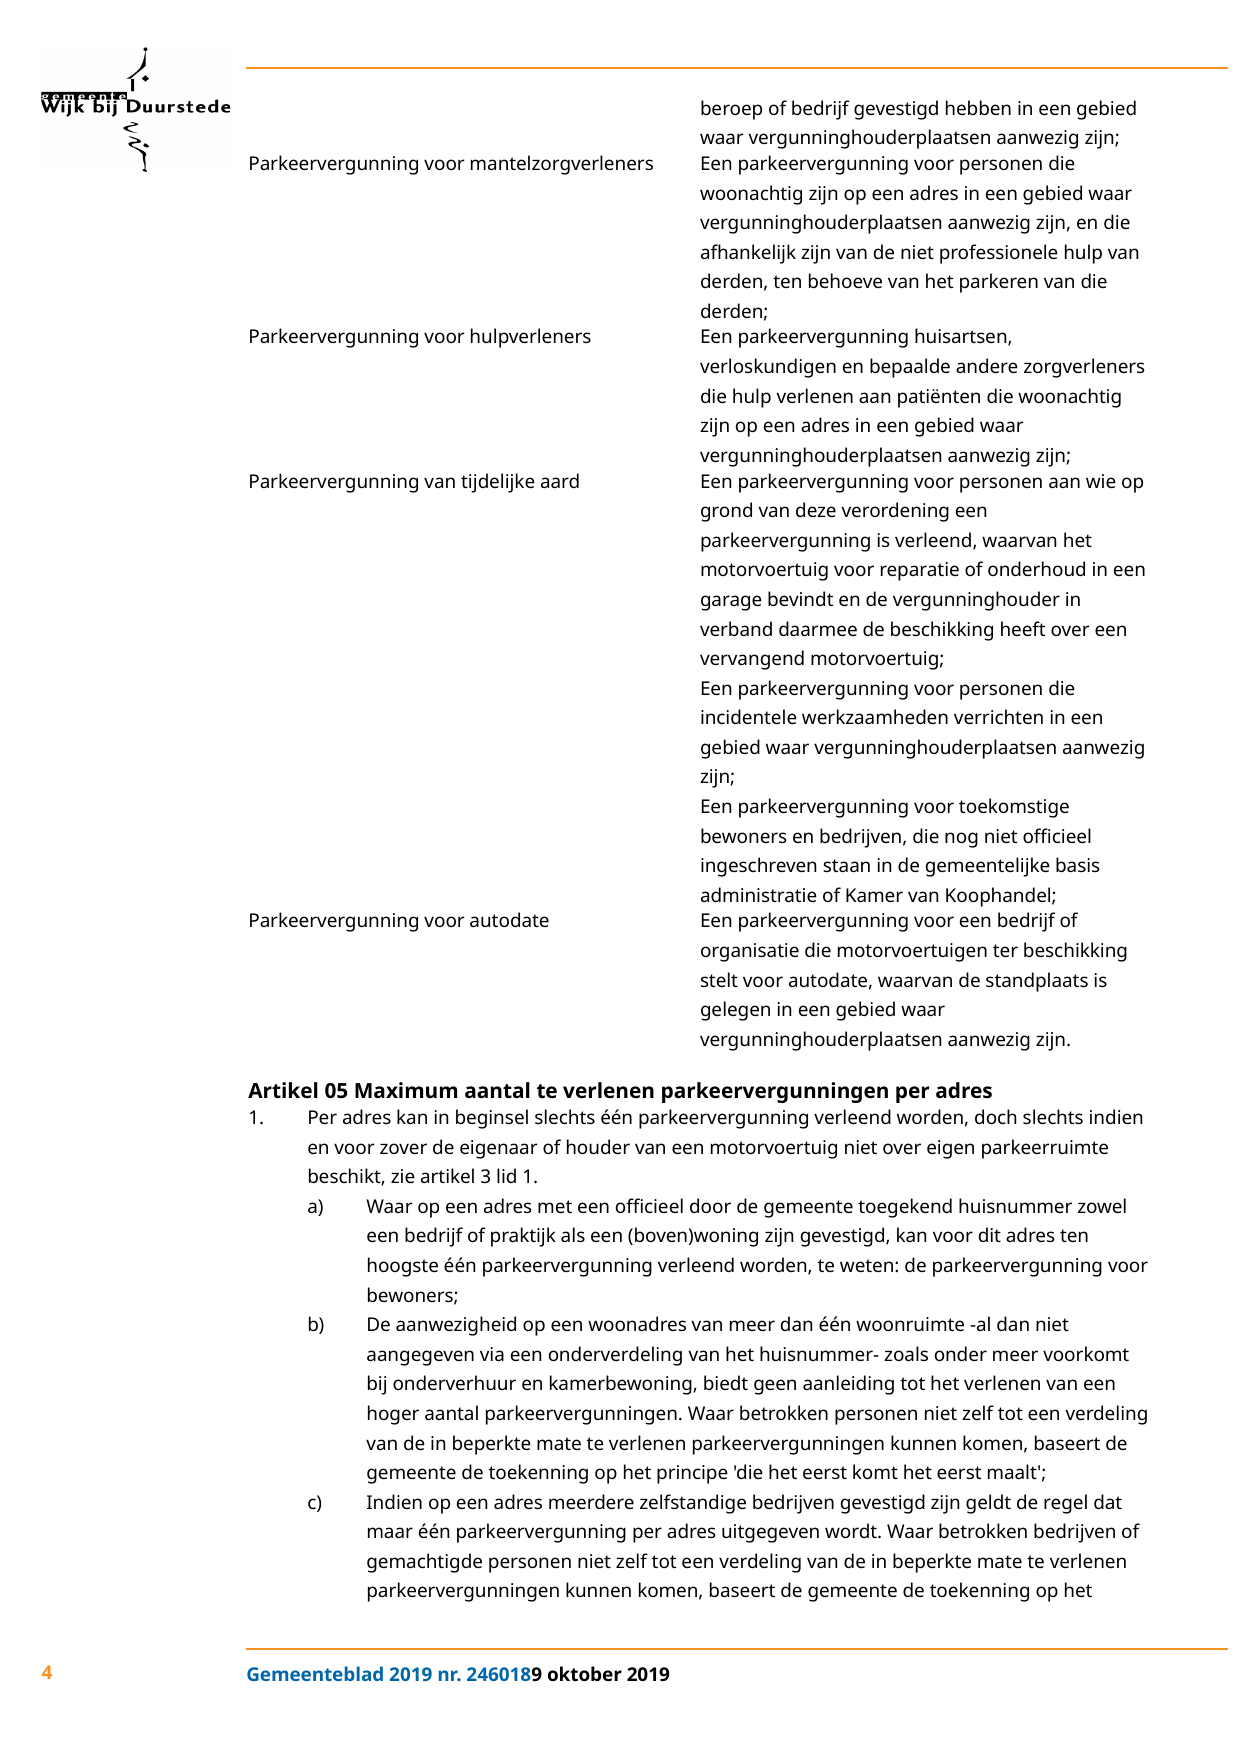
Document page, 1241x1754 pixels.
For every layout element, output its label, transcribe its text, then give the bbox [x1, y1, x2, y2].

list De aanwezigheid op een woonadres van meer dan één woonruimte -al dan niet aangegeven via een onderverdeling van het huisnummer- zoals onder meer voorkomt bij onderverhuur en kamerbewoning, biedt geen aanleiding tot het verlenen van een hoger aantal parkeervergunningen. Waar betrokken personen niet zelf tot een verdeling van de in beperkte mate te verlenen parkeervergunningen kunnen komen, baseert de gemeente de toekenning op het principe 'die het eerst komt het eerst maalt'; [307, 1311, 1152, 1485]
list Per adres kan in beginsel slechts één parkeervergunning verleend worden, doch slechts indien en voor zover de eigenaar of houder van een motorvoertuig niet over eigen parkeerruimte beschikt, zie artikel 3 lid 1. [248, 1104, 1152, 1189]
table_cell Parkeervergunning van tijdelijke aard [248, 468, 700, 908]
list Indien op een adres meerdere zelfstandige bedrijven gevestigd zijn geldt de regel dat maar één parkeervergunning per adres uitgegeven wordt. Waar betrokken bedrijven of gemachtigde personen niet zelf tot een verdeling van de in beperkte mate te verlenen parkeervergunningen kunnen komen, baseert de gemeente de toekenning op het [307, 1489, 1152, 1603]
table_cell Parkeervergunning voor hulpverleners [248, 324, 700, 468]
table_cell beroep of bedrijf gevestigd hebben in een gebied waar vergunninghouderplaatsen aanwezig zijn; [700, 95, 1152, 150]
picture [41, 47, 231, 172]
table_cell Parkeervergunning voor autodate [248, 908, 700, 1052]
table_cell Parkeervergunning voor mantelzorgverleners [248, 150, 700, 324]
table_cell Een parkeervergunning huisartsen, verloskundigen en bepaalde andere zorgverleners die hulp verlenen aan patiënten die woonachtig zijn op een adres in een gebied waar vergunninghouderplaatsen aanwezig zijn; [700, 324, 1152, 468]
table_cell Een parkeervergunning voor een bedrijf of organisatie die motorvoertuigen ter beschikking stelt voor autodate, waarvan de standplaats is gelegen in een gebied waar vergunninghouderplaatsen aanwezig zijn. [700, 908, 1152, 1052]
table_cell [248, 95, 700, 150]
list Waar op een adres met een officieel door de gemeente toegekend huisnummer zowel een bedrijf of praktijk als een (boven)woning zijn gevestigd, kan voor dit adres ten hoogste één parkeervergunning verleend worden, te weten: de parkeervergunning voor bewoners; [307, 1193, 1152, 1307]
table_cell Een parkeervergunning voor personen die woonachtig zijn op een adres in een gebied waar vergunninghouderplaatsen aanwezig zijn, en die afhankelijk zijn van de niet professionele hulp van derden, ten behoeve van het parkeren van die derden; [700, 150, 1152, 324]
table_cell Een parkeervergunning voor personen aan wie op grond van deze verordening een parkeervergunning is verleend, waarvan het motorvoertuig voor reparatie of onderhoud in een garage bevindt en de vergunninghouder in verband daarmee de beschikking heeft over een vervangend motorvoertuig; Een parkeervergunning voor personen die incidentele werkzaamheden verrichten in een gebied waar vergunninghouderplaatsen aanwezig zijn; Een parkeervergunning voor toekomstige bewoners en bedrijven, die nog niet officieel ingeschreven staan in de gemeentelijke basis administratie of Kamer van Koophandel; [700, 468, 1152, 908]
text Artikel 05 Maximum aantal te verlenen parkeervergunningen per adres [248, 1076, 1152, 1104]
